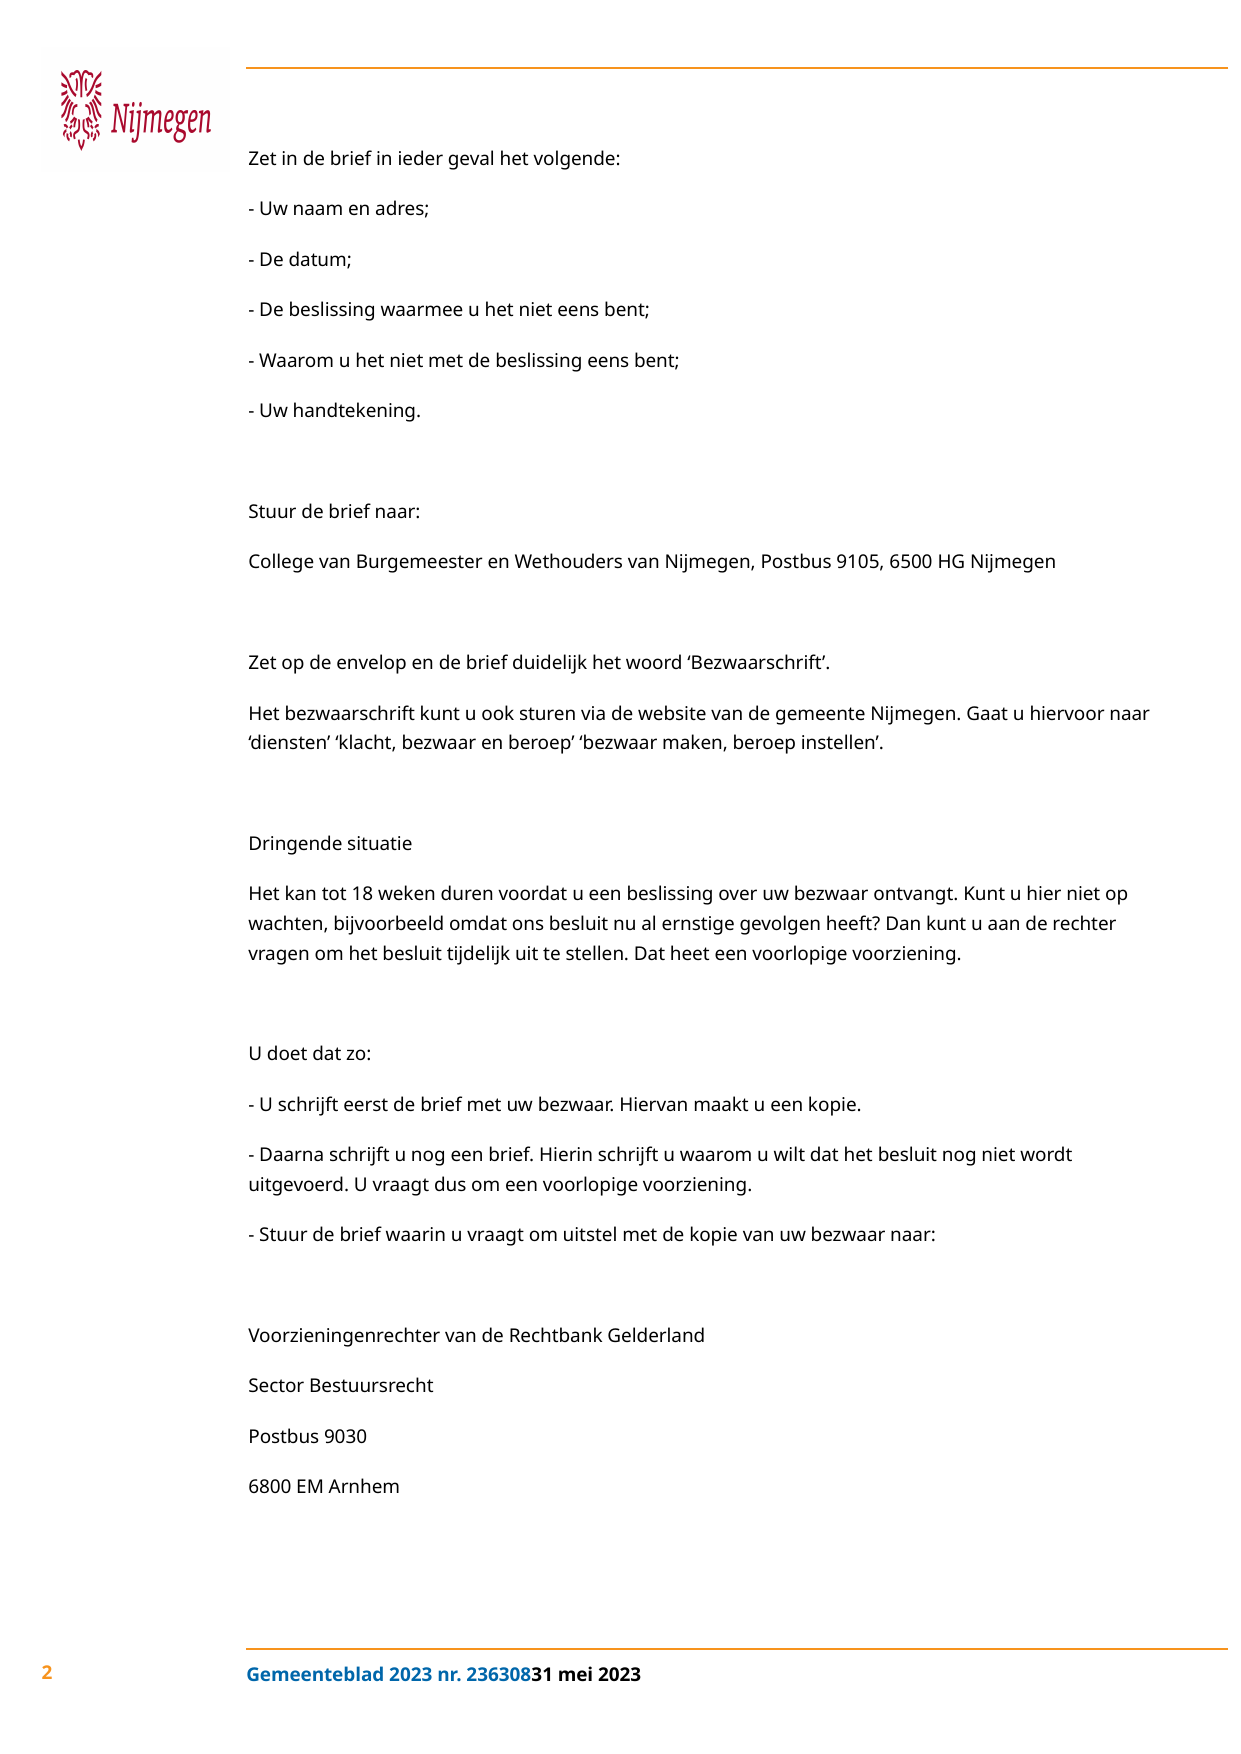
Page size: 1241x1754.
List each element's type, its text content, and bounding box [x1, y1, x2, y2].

text - De beslissing waarmee u het niet eens bent; [248, 296, 1152, 322]
text College van Burgemeester en Wethouders van Nijmegen, Postbus 9105, 6500 HG Nijmegen [248, 548, 1152, 574]
text U doet dat zo: [248, 1041, 1152, 1066]
text Zet op de envelop en de brief duidelijk het woord ‘Bezwaarschrift’. [248, 649, 1152, 675]
text 6800 EM Arnhem [248, 1473, 1152, 1499]
text Dringende situatie [248, 830, 1152, 856]
text Postbus 9030 [248, 1423, 1152, 1449]
text - Uw naam en adres; [248, 196, 1152, 221]
picture [41, 47, 231, 172]
text Zet in de brief in ieder geval het volgende: [248, 145, 1152, 171]
text Voorzieningenrechter van de Rechtbank Gelderland [248, 1322, 1152, 1348]
text Sector Bestuursrecht [248, 1373, 1152, 1398]
text - Uw handtekening. [248, 397, 1152, 423]
text - Daarna schrijft u nog een brief. Hierin schrijft u waarom u wilt dat het besluit nog niet wordt uitgevoerd. U vraagt dus om een voorlopige voorziening. [248, 1141, 1152, 1197]
text Het bezwaarschrift kunt u ook sturen via de website van de gemeente Nijmegen. Gaat u hiervoor naar ‘diensten’ ‘klacht, bezwaar en beroep’ ‘bezwaar maken, beroep instellen’. [248, 700, 1152, 755]
text - Stuur de brief waarin u vraagt om uitstel met de kopie van uw bezwaar naar: [248, 1221, 1152, 1247]
text Stuur de brief naar: [248, 498, 1152, 524]
text Het kan tot 18 weken duren voordat u een beslissing over uw bezwaar ontvangt. Kunt u hier niet op wachten, bijvoorbeeld omdat ons besluit nu al ernstige gevolgen heeft? Dan kunt u aan de rechter vragen om het besluit tijdelijk uit te stellen. Dat heet een voorlopige voorziening. [248, 881, 1152, 966]
text - U schrijft eerst de brief met uw bezwaar. Hiervan maakt u een kopie. [248, 1091, 1152, 1117]
text - Waarom u het niet met de beslissing eens bent; [248, 347, 1152, 373]
text - De datum; [248, 246, 1152, 272]
